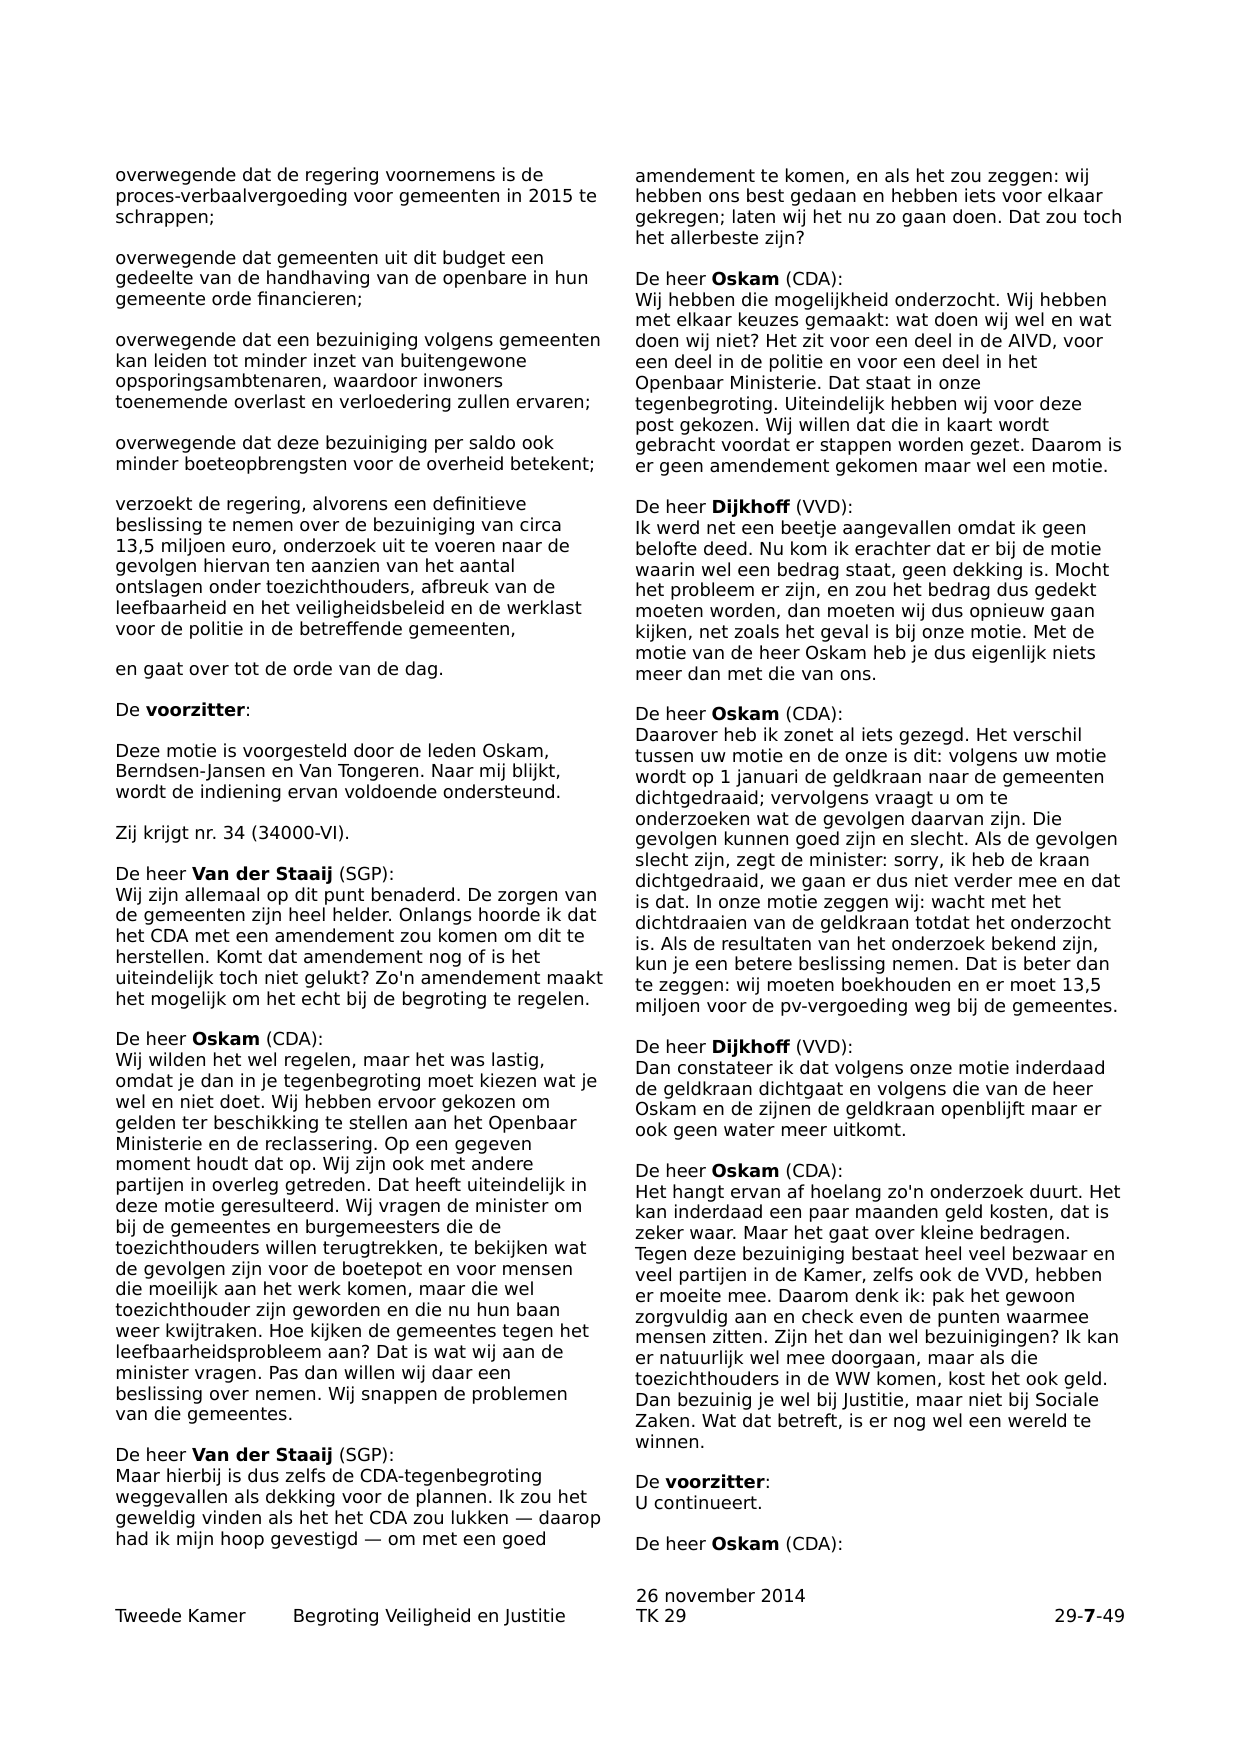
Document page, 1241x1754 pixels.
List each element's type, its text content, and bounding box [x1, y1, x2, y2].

text U continueert. [635, 1493, 1125, 1514]
text overwegende dat de regering voornemens is de proces-verbaalvergoeding voor gemeenten in 2015 te schrappen; [115, 165, 605, 227]
text amendement te komen, en als het zou zeggen: wij hebben ons best gedaan en hebben iets voor elkaar gekregen; laten wij het nu zo gaan doen. Dat zou toch het allerbeste zijn? [635, 165, 1125, 249]
text De heer Oskam (CDA): [635, 704, 1125, 725]
text De heer Van der Staaij (SGP): [115, 1445, 605, 1466]
text Wij wilden het wel regelen, maar het was lastig, omdat je dan in je tegenbegroting moet kiezen wat je wel en niet doet. Wij hebben ervoor gekozen om gelden ter beschikking te stellen aan het Openbaar Ministerie en de reclassering. Op een gegeven moment houdt dat op. Wij zijn ook met andere partijen in overleg getreden. Dat heeft uiteindelijk in deze motie geresulteerd. Wij vragen de minister om bij de gemeentes en burgemeesters die de toezichthouders willen terugtrekken, te bekijken wat de gevolgen zijn voor de boetepot en voor mensen die moeilijk aan het werk komen, maar die wel toezichthouder zijn geworden en die nu hun baan weer kwijtraken. Hoe kijken de gemeentes tegen het leefbaarheidsprobleem aan? Dat is wat wij aan de minister vragen. Pas dan willen wij daar een beslissing over nemen. Wij snappen de problemen van die gemeentes. [115, 1050, 605, 1425]
text Dan constateer ik dat volgens onze motie inderdaad de geldkraan dichtgaat en volgens die van de heer Oskam en de zijnen de geldkraan openblijft maar er ook geen water meer uitkomt. [635, 1057, 1125, 1141]
text Deze motie is voorgesteld door de leden Oskam, Berndsen-Jansen en Van Tongeren. Naar mij blijkt, wordt de indiening ervan voldoende ondersteund. [115, 741, 605, 803]
text Het hangt ervan af hoelang zo'n onderzoek duurt. Het kan inderdaad een paar maanden geld kosten, dat is zeker waar. Maar het gaat over kleine bedragen. Tegen deze bezuiniging bestaat heel veel bezwaar en veel partijen in de Kamer, zelfs ook de VVD, hebben er moeite mee. Daarom denk ik: pak het gewoon zorgvuldig aan en check even de punten waarmee mensen zitten. Zijn het dan wel bezuinigingen? Ik kan er natuurlijk wel mee doorgaan, maar als die toezichthouders in de WW komen, kost het ook geld. Dan bezuinig je wel bij Justitie, maar niet bij Sociale Zaken. Wat dat betreft, is er nog wel een wereld te winnen. [635, 1181, 1125, 1452]
text Ik werd net een beetje aangevallen omdat ik geen belofte deed. Nu kom ik erachter dat er bij de motie waarin wel een bedrag staat, geen dekking is. Mocht het probleem er zijn, en zou het bedrag dus gedekt moeten worden, dan moeten wij dus opnieuw gaan kijken, net zoals het geval is bij onze motie. Met de motie van de heer Oskam heb je dus eigenlijk niets meer dan met die van ons. [635, 518, 1125, 684]
text De voorzitter: [635, 1472, 1125, 1493]
text Wij zijn allemaal op dit punt benaderd. De zorgen van de gemeenten zijn heel helder. Onlangs hoorde ik dat het CDA met een amendement zou komen om dit te herstellen. Komt dat amendement nog of is het uiteindelijk toch niet gelukt? Zo'n amendement maakt het mogelijk om het echt bij de begroting te regelen. [115, 884, 605, 1009]
text Wij hebben die mogelijkheid onderzocht. Wij hebben met elkaar keuzes gemaakt: wat doen wij wel en wat doen wij niet? Het zit voor een deel in de AIVD, voor een deel in de politie en voor een deel in het Openbaar Ministerie. Dat staat in onze tegenbegroting. Uiteindelijk hebben wij voor deze post gekozen. Wij willen dat die in kaart wordt gebracht voordat er stappen worden gezet. Daarom is er geen amendement gekomen maar wel een motie. [635, 289, 1125, 477]
text en gaat over tot de orde van de dag. [115, 659, 605, 680]
text overwegende dat gemeenten uit dit budget een gedeelte van de handhaving van de openbare in hun gemeente orde financieren; [115, 247, 605, 310]
text Zij krijgt nr. 34 (34000-VI). [115, 823, 605, 843]
text overwegende dat deze bezuiniging per saldo ook minder boeteopbrengsten voor de overheid betekent; [115, 433, 605, 474]
text De heer Oskam (CDA): [635, 269, 1125, 289]
text De heer Van der Staaij (SGP): [115, 863, 605, 884]
text Maar hierbij is dus zelfs de CDA-tegenbegroting weggevallen als dekking voor de plannen. Ik zou het geweldig vinden als het het CDA zou lukken — daarop had ik mijn hoop gevestigd — om met een goed [115, 1466, 605, 1549]
text overwegende dat een bezuiniging volgens gemeenten kan leiden tot minder inzet van buitengewone opsporingsambtenaren, waardoor inwoners toenemende overlast en verloedering zullen ervaren; [115, 330, 605, 413]
text De heer Oskam (CDA): [635, 1534, 1125, 1554]
text De heer Dijkhoff (VVD): [635, 497, 1125, 518]
text De voorzitter: [115, 700, 605, 721]
text verzoekt de regering, alvorens een definitieve beslissing te nemen over de bezuiniging van circa 13,5 miljoen euro, onderzoek uit te voeren naar de gevolgen hiervan ten aanzien van het aantal ontslagen onder toezichthouders, afbreuk van de leefbaarheid en het veiligheidsbeleid en de werklast voor de politie in de betreffende gemeenten, [115, 494, 605, 639]
text De heer Oskam (CDA): [115, 1029, 605, 1050]
text De heer Oskam (CDA): [635, 1161, 1125, 1181]
text Daarover heb ik zonet al iets gezegd. Het verschil tussen uw motie en de onze is dit: volgens uw motie wordt op 1 januari de geldkraan naar de gemeenten dichtgedraaid; vervolgens vraagt u om te onderzoeken wat de gevolgen daarvan zijn. Die gevolgen kunnen goed zijn en slecht. Als de gevolgen slecht zijn, zegt de minister: sorry, ik heb de kraan dichtgedraaid, we gaan er dus niet verder mee en dat is dat. In onze motie zeggen wij: wacht met het dichtdraaien van de geldkraan totdat het onderzocht is. Als de resultaten van het onderzoek bekend zijn, kun je een betere beslissing nemen. Dat is beter dan te zeggen: wij moeten boekhouden en er moet 13,5 miljoen voor de pv-vergoeding weg bij de gemeentes. [635, 725, 1125, 1017]
text De heer Dijkhoff (VVD): [635, 1037, 1125, 1057]
